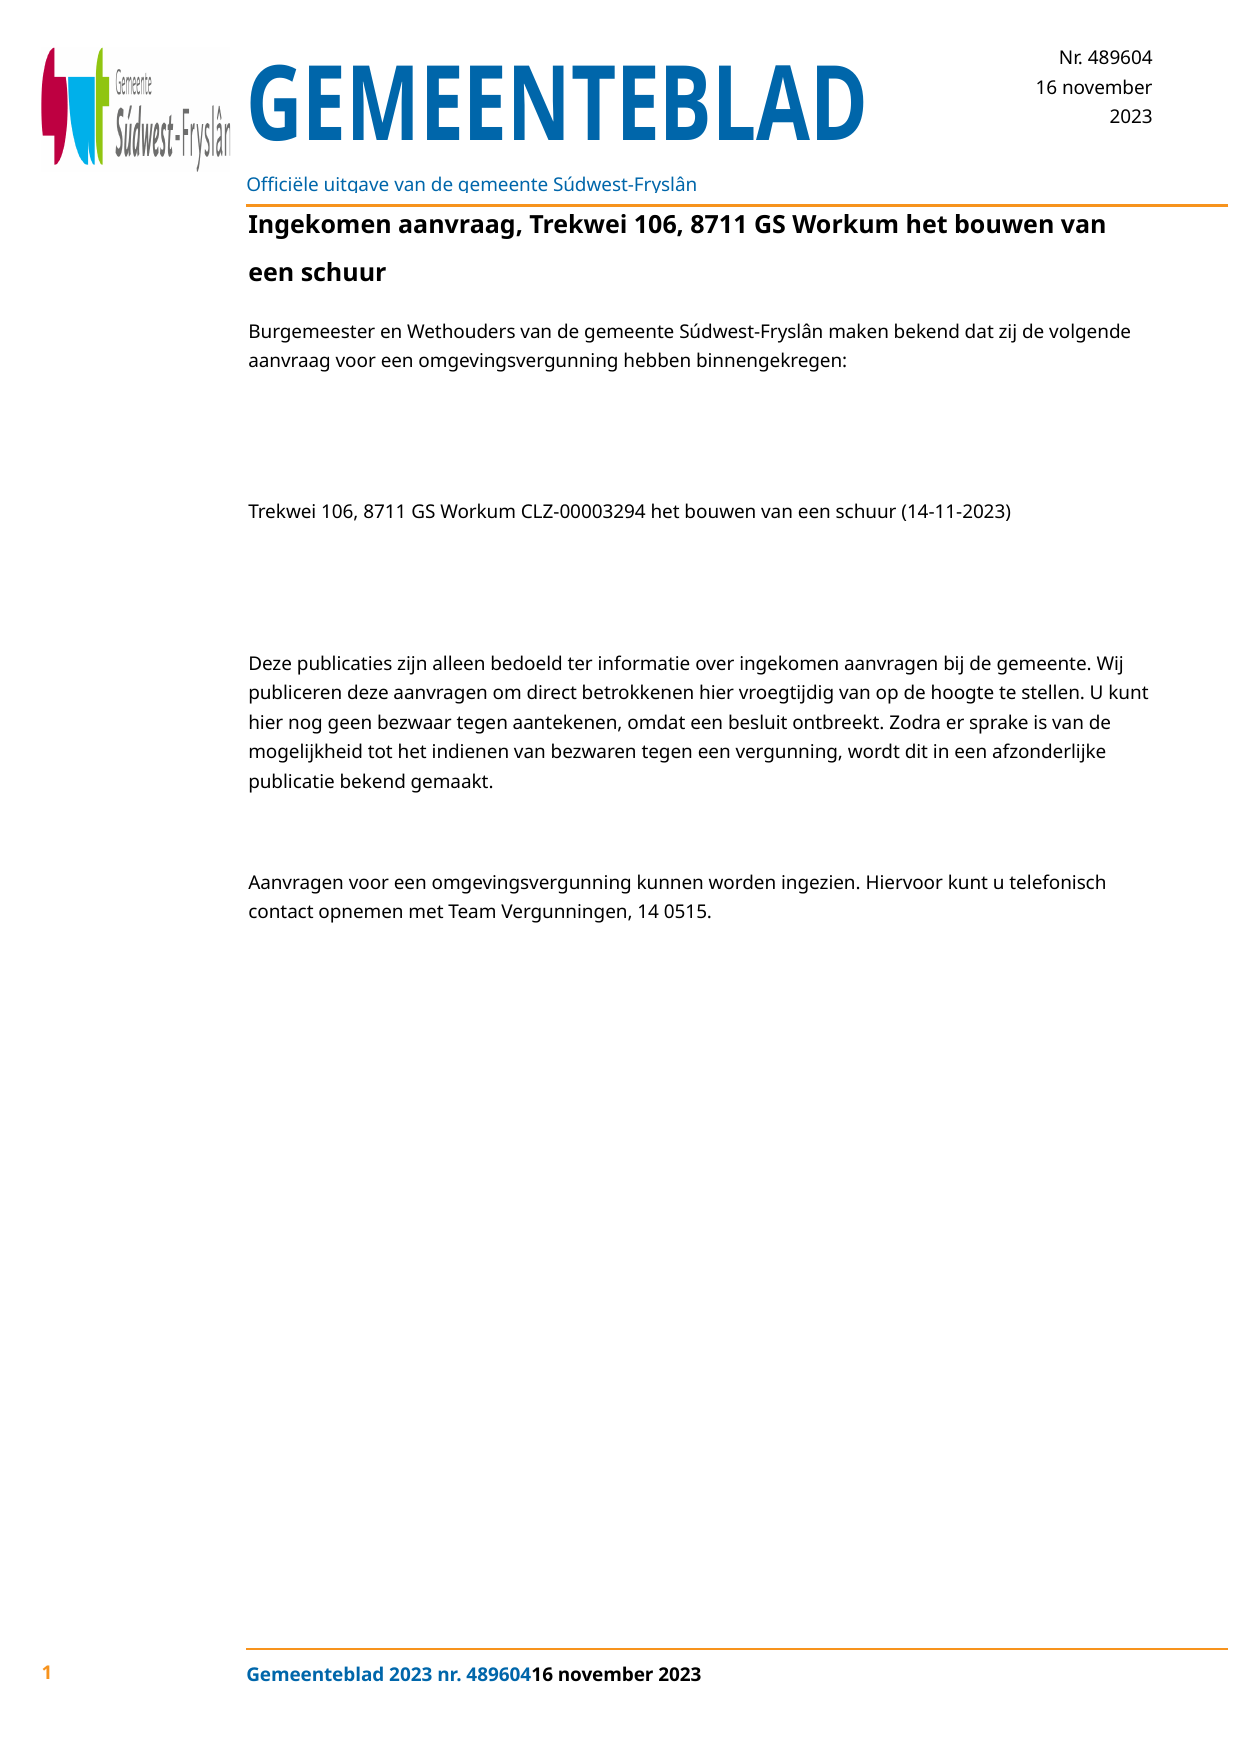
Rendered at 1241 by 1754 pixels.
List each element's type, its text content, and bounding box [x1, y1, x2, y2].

text Burgemeester en Wethouders van de gemeente Súdwest-Fryslân maken bekend dat zij de volgende aanvraag voor een omgevingsvergunning hebben binnengekregen: [248, 318, 1152, 373]
text Deze publicaties zijn alleen bedoeld ter informatie over ingekomen aanvragen bij de gemeente. Wij publiceren deze aanvragen om direct betrokkenen hier vroegtijdig van op de hoogte te stellen. U kunt hier nog geen bezwaar tegen aantekenen, omdat een besluit ontbreekt. Zodra er sprake is van de mogelijkheid tot het indienen van bezwaren tegen een vergunning, wordt dit in een afzonderlijke publicatie bekend gemaakt. [248, 650, 1152, 794]
text Aanvragen voor een omgevingsvergunning kunnen worden ingezien. Hiervoor kunt u telefonisch contact opnemen met Team Vergunningen, 14 0515. [248, 869, 1152, 924]
text Trekwei 106, 8711 GS Workum CLZ-00003294 het bouwen van een schuur (14-11-2023) [248, 499, 1152, 524]
picture [41, 47, 231, 172]
text Ingekomen aanvraag, Trekwei 106, 8711 GS Workum het bouwen van een schuur [248, 207, 1152, 288]
